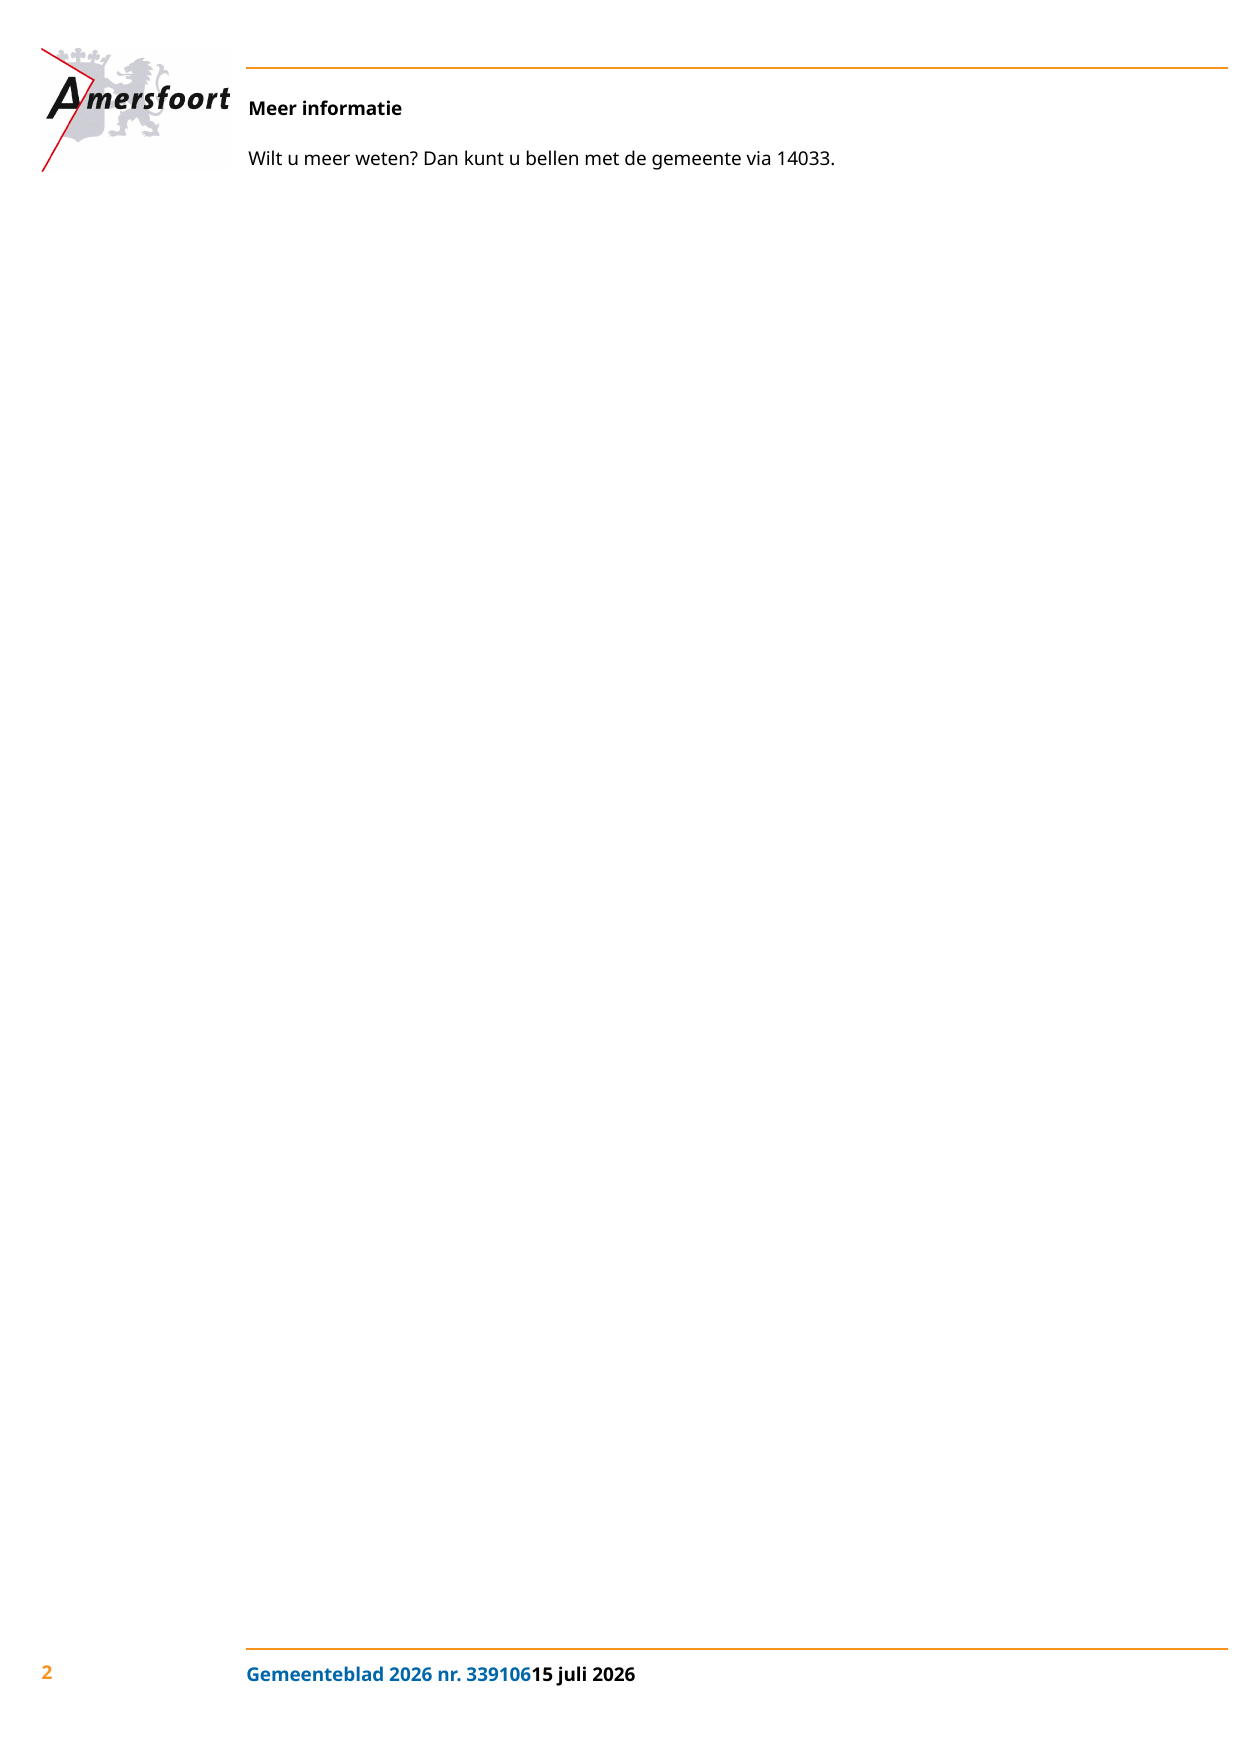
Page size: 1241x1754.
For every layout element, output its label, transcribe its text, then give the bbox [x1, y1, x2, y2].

text Meer informatie [248, 95, 1152, 121]
picture [41, 47, 231, 172]
text Wilt u meer weten? Dan kunt u bellen met de gemeente via 14033. [248, 145, 1152, 171]
